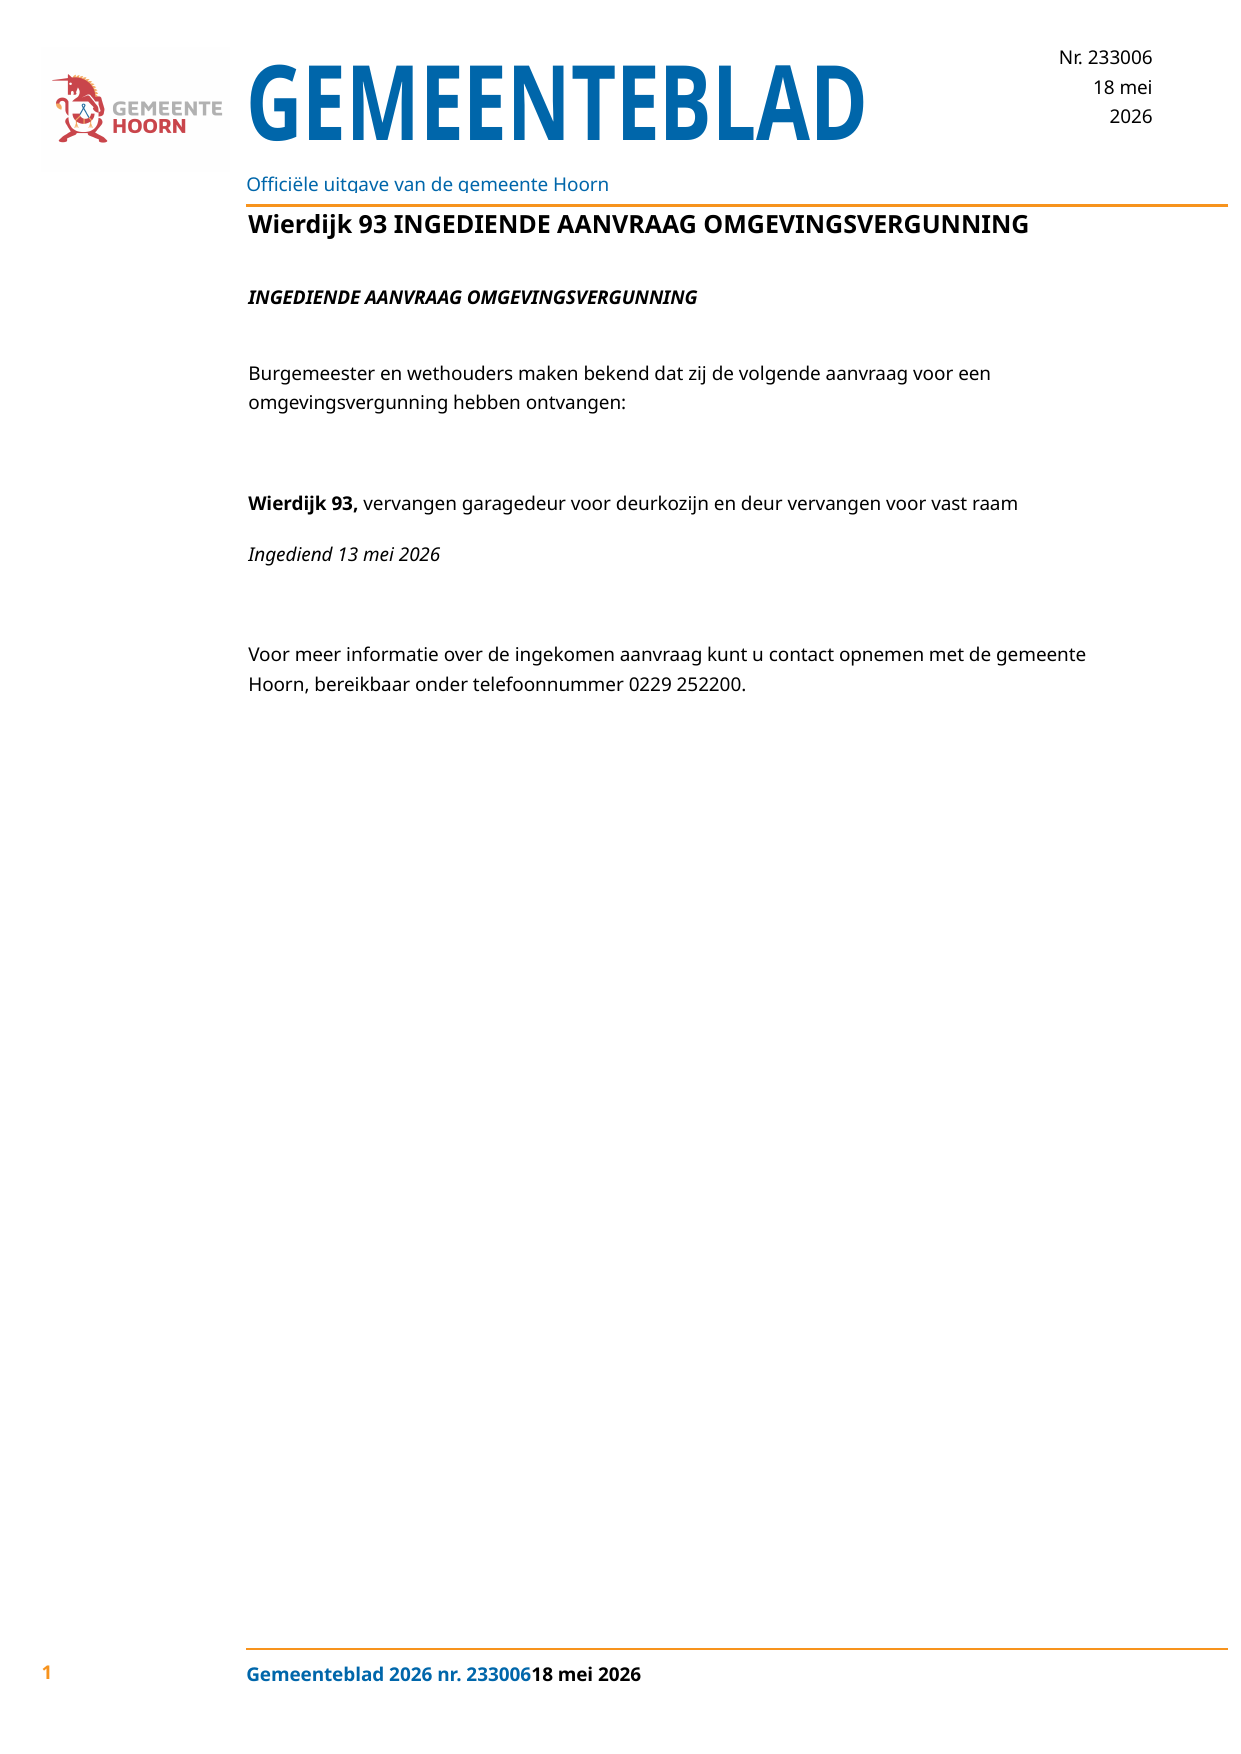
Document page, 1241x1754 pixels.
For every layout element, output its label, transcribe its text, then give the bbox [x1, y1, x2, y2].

picture [41, 47, 231, 172]
text Ingediend 13 mei 2026 [248, 541, 1152, 567]
text Burgemeester en wethouders maken bekend dat zij de volgende aanvraag voor een omgevingsvergunning hebben ontvangen: [248, 360, 1152, 415]
text Wierdijk 93, vervangen garagedeur voor deurkozijn en deur vervangen voor vast raam [248, 490, 1152, 516]
text Voor meer informatie over de ingekomen aanvraag kunt u contact opnemen met de gemeente Hoorn, bereikbaar onder telefoonnummer 0229 252200. [248, 642, 1152, 697]
text INGEDIENDE AANVRAAG OMGEVINGSVERGUNNING [248, 284, 1152, 309]
text Wierdijk 93 INGEDIENDE AANVRAAG OMGEVINGSVERGUNNING [248, 207, 1152, 241]
